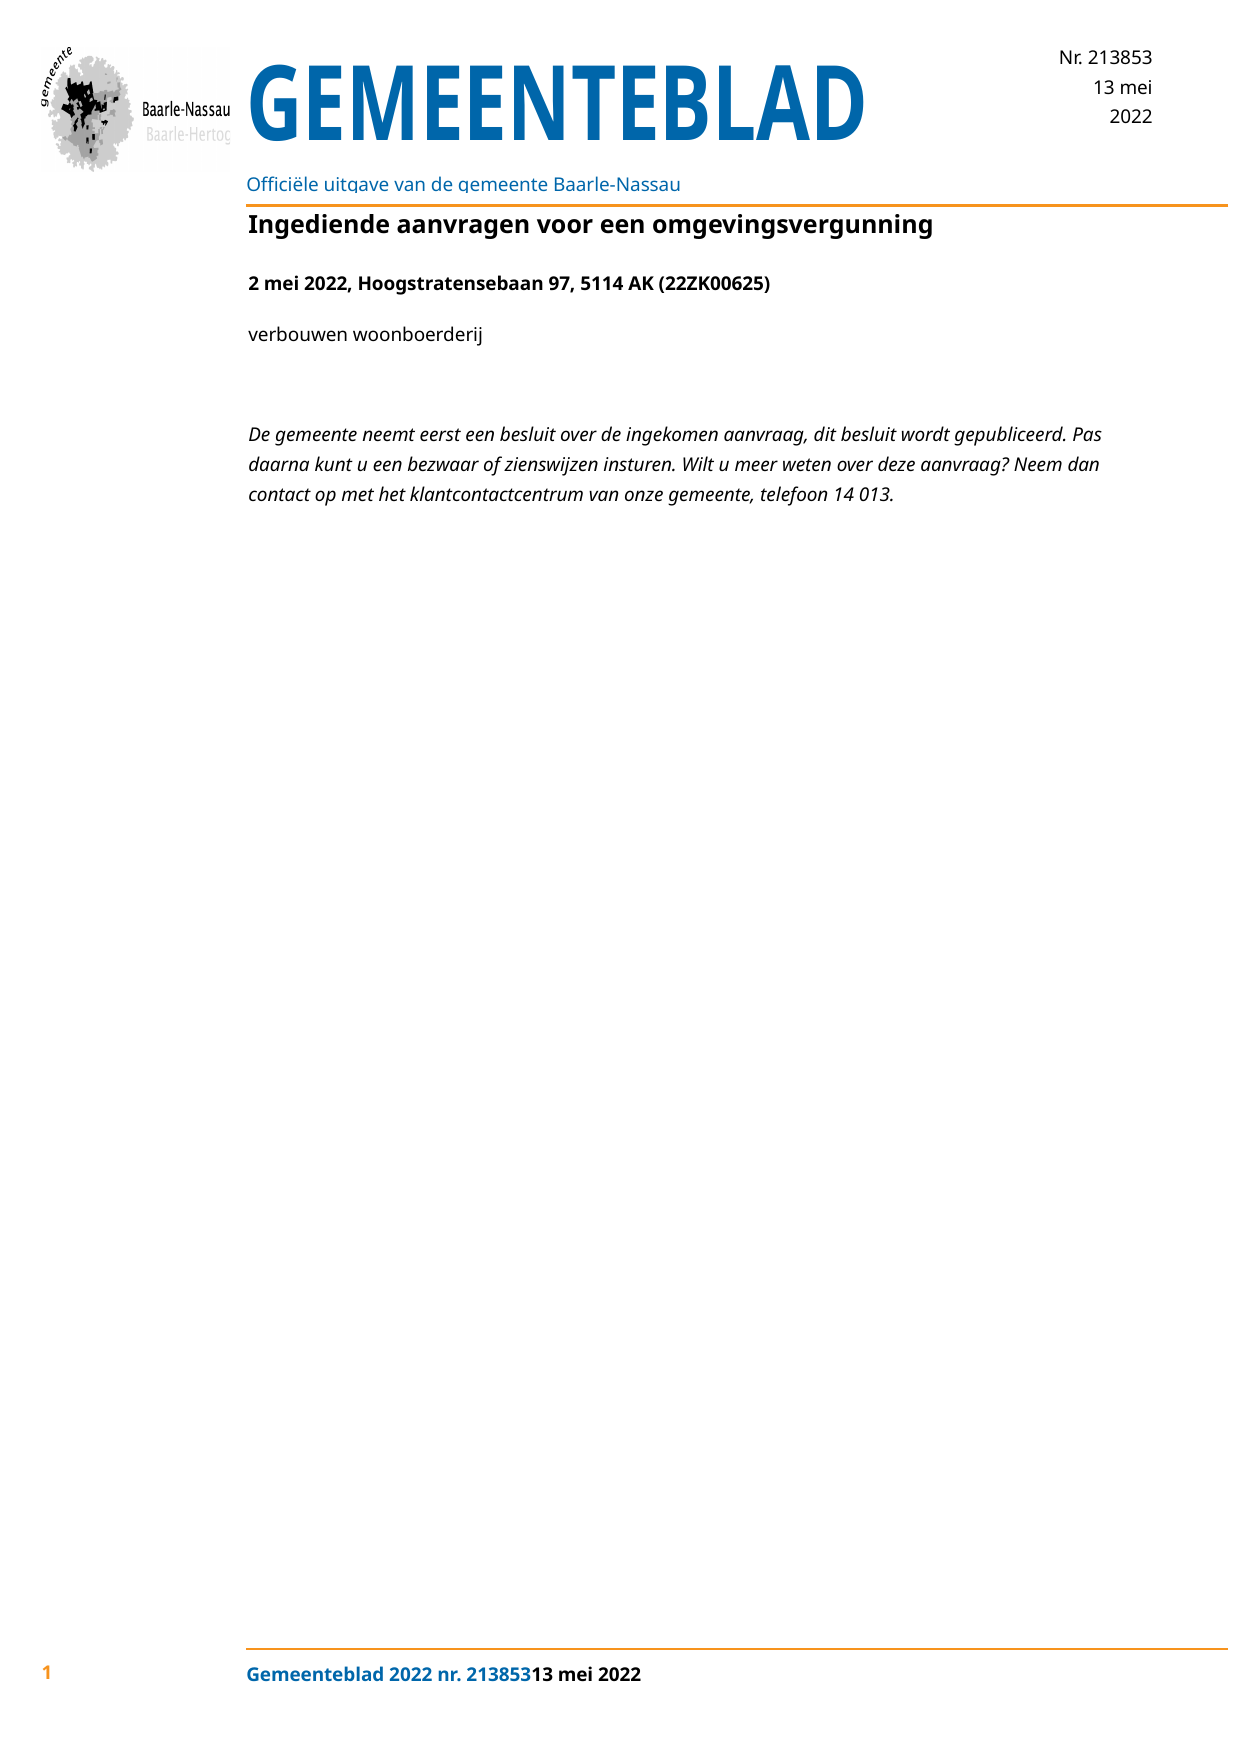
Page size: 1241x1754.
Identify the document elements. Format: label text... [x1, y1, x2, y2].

text Ingediende aanvragen voor een omgevingsvergunning [248, 207, 1152, 241]
text De gemeente neemt eerst een besluit over de ingekomen aanvraag, dit besluit wordt gepubliceerd. Pas daarna kunt u een bezwaar of zienswijzen insturen. Wilt u meer weten over deze aanvraag? Neem dan contact op met het klantcontactcentrum van onze gemeente, telefoon 14 013. [248, 422, 1152, 506]
text verbouwen woonboerderij [248, 321, 1152, 346]
picture [41, 47, 231, 172]
text 2 mei 2022, Hoogstratensebaan 97, 5114 AK (22ZK00625) [248, 270, 1152, 296]
